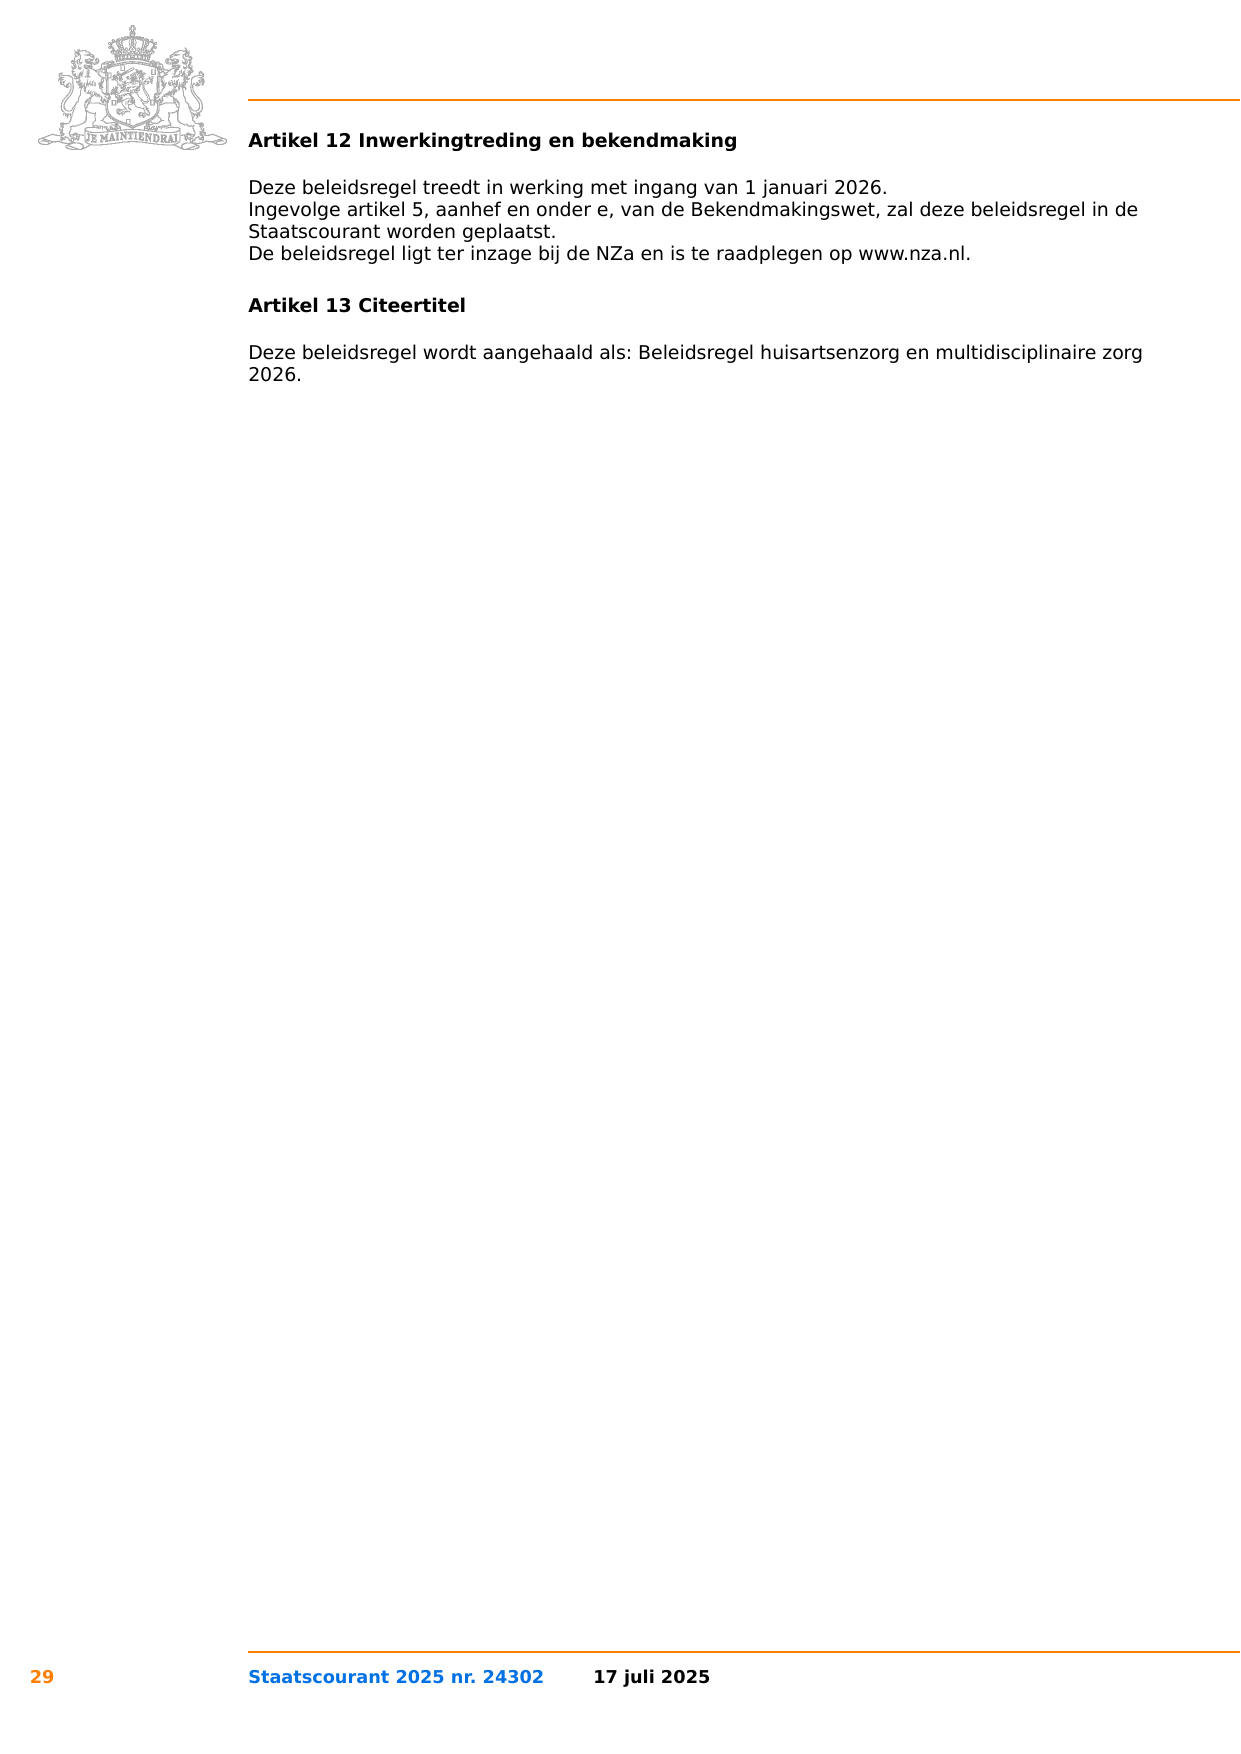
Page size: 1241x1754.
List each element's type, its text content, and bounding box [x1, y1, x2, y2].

text Deze beleidsregel wordt aangehaald als: Beleidsregel huisartsenzorg en multidisciplinaire zorg 2026. [248, 342, 1163, 386]
text Deze beleidsregel treedt in werking met ingang van 1 januari 2026. [248, 177, 1163, 199]
subtitle Artikel 13 Citeertitel [248, 295, 1163, 317]
subtitle Artikel 12 Inwerkingtreding en bekendmaking [248, 130, 1163, 152]
picture [38, 25, 227, 150]
text De beleidsregel ligt ter inzage bij de NZa en is te raadplegen op www.nza.nl. [248, 243, 1163, 265]
text Ingevolge artikel 5, aanhef en onder e, van de Bekendmakingswet, zal deze beleidsregel in de Staatscourant worden geplaatst. [248, 199, 1163, 243]
